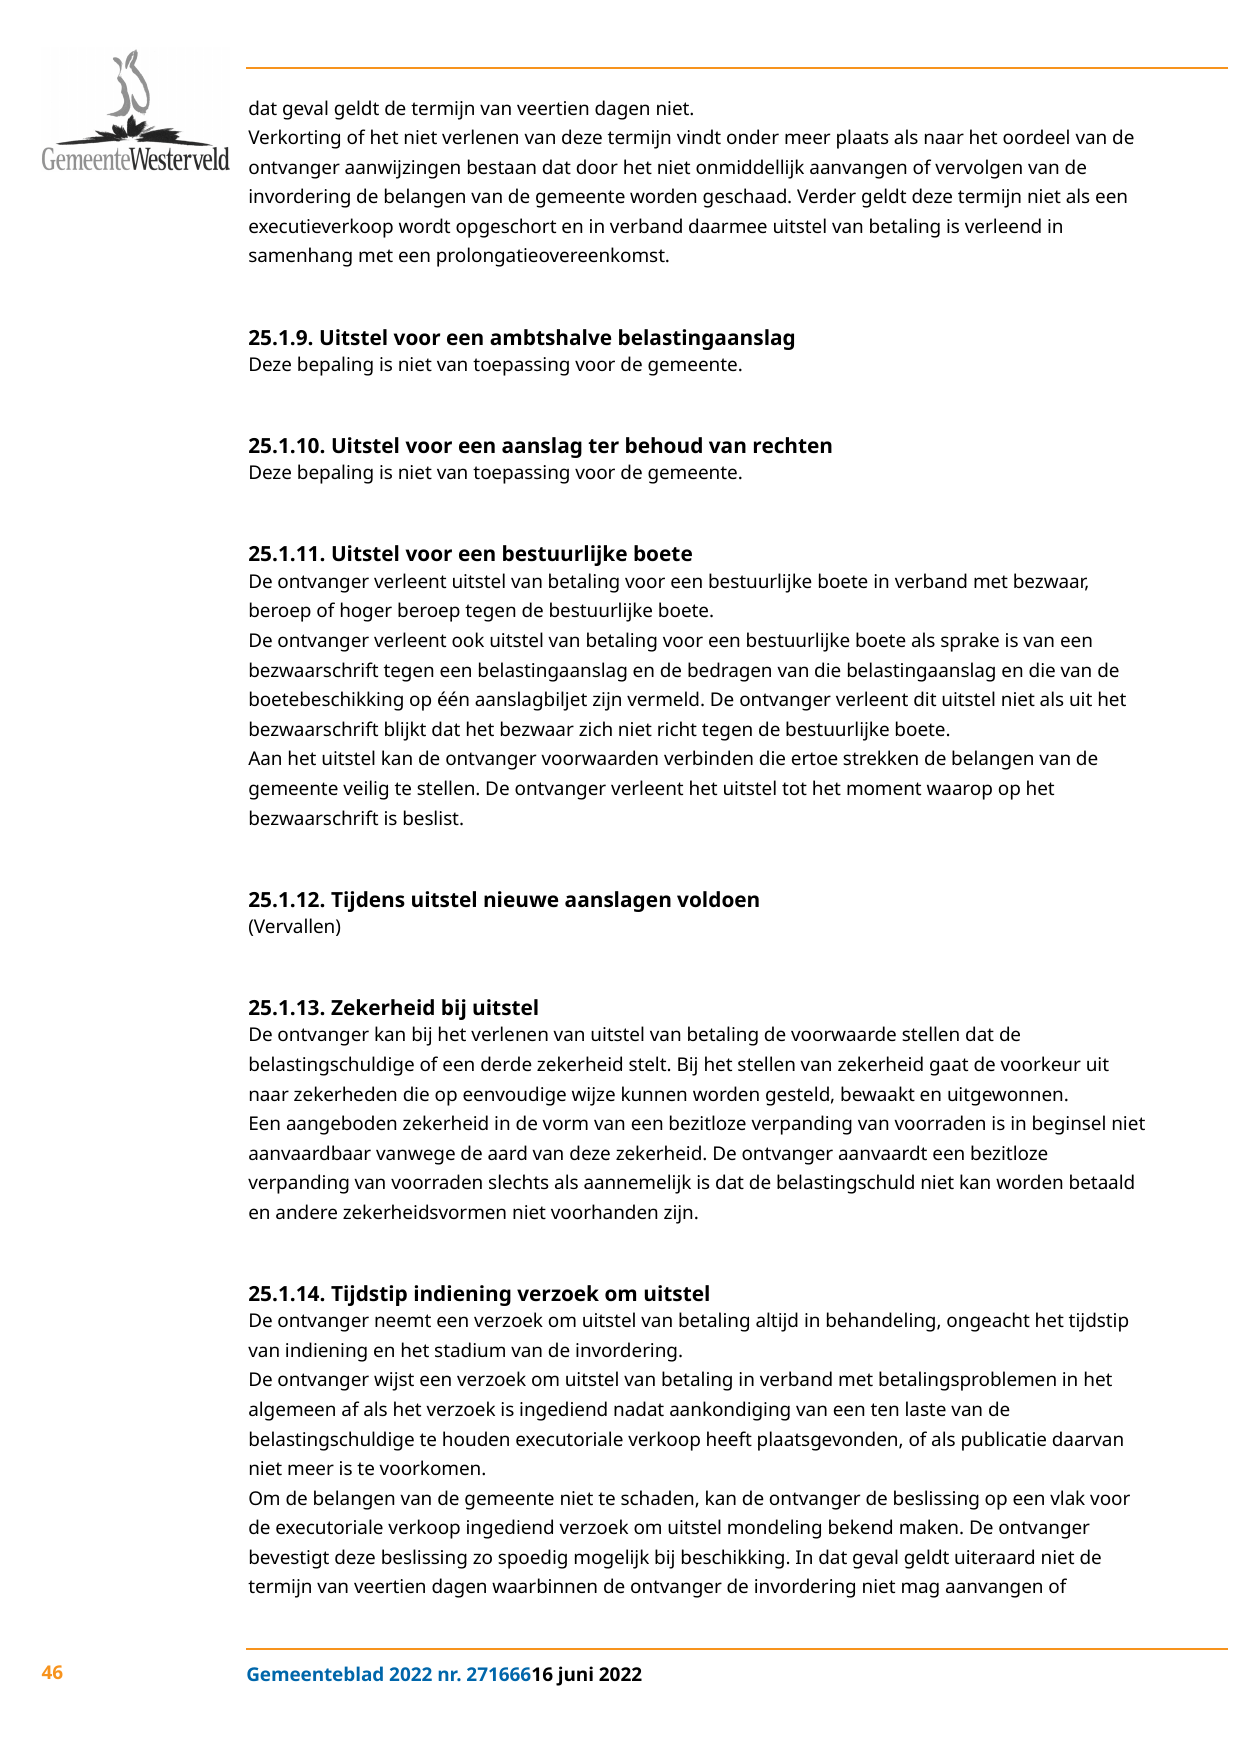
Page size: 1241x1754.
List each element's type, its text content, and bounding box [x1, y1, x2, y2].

text Deze bepaling is niet van toepassing voor de gemeente. [248, 351, 1152, 377]
text Verkorting of het niet verlenen van deze termijn vindt onder meer plaats als naar het oordeel van de ontvanger aanwijzingen bestaan dat door het niet onmiddellijk aanvangen of vervolgen van de invordering de belangen van de gemeente worden geschaad. Verder geldt deze termijn niet als een executieverkoop wordt opgeschort en in verband daarmee uitstel van betaling is verleend in samenhang met een prolongatieovereenkomst. [248, 124, 1152, 268]
text De ontvanger kan bij het verlenen van uitstel van betaling de voorwaarde stellen dat de belastingschuldige of een derde zekerheid stelt. Bij het stellen van zekerheid gaat de voorkeur uit naar zekerheden die op eenvoudige wijze kunnen worden gesteld, bewaakt en uitgewonnen. [248, 1022, 1152, 1106]
text 25.1.11. Uitstel voor een bestuurlijke boete [248, 539, 1152, 568]
text 25.1.10. Uitstel voor een aanslag ter behoud van rechten [248, 431, 1152, 459]
text De ontvanger verleent ook uitstel van betaling voor een bestuurlijke boete als sprake is van een bezwaarschrift tegen een belastingaanslag en de bedragen van die belastingaanslag en die van de boetebeschikking op één aanslagbiljet zijn vermeld. De ontvanger verleent dit uitstel niet als uit het bezwaarschrift blijkt dat het bezwaar zich niet richt tegen de bestuurlijke boete. [248, 627, 1152, 742]
picture [41, 47, 231, 172]
text De ontvanger verleent uitstel van betaling voor een bestuurlijke boete in verband met bezwaar, beroep of hoger beroep tegen de bestuurlijke boete. [248, 568, 1152, 623]
text 25.1.12. Tijdens uitstel nieuwe aanslagen voldoen [248, 885, 1152, 913]
text 25.1.14. Tijdstip indiening verzoek om uitstel [248, 1279, 1152, 1307]
text Deze bepaling is niet van toepassing voor de gemeente. [248, 459, 1152, 485]
text (Vervallen) [248, 913, 1152, 939]
text De ontvanger wijst een verzoek om uitstel van betaling in verband met betalingsproblemen in het algemeen af als het verzoek is ingediend nadat aankondiging van een ten laste van de belastingschuldige te houden executoriale verkoop heeft plaatsgevonden, of als publicatie daarvan niet meer is te voorkomen. [248, 1367, 1152, 1481]
text 25.1.13. Zekerheid bij uitstel [248, 993, 1152, 1022]
text 25.1.9. Uitstel voor een ambtshalve belastingaanslag [248, 323, 1152, 351]
text Aan het uitstel kan de ontvanger voorwaarden verbinden die ertoe strekken de belangen van de gemeente veilig te stellen. De ontvanger verleent het uitstel tot het moment waarop op het bezwaarschrift is beslist. [248, 746, 1152, 830]
text Om de belangen van de gemeente niet te schaden, kan de ontvanger de beslissing op een vlak voor de executoriale verkoop ingediend verzoek om uitstel mondeling bekend maken. De ontvanger bevestigt deze beslissing zo spoedig mogelijk bij beschikking. In dat geval geldt uiteraard niet de termijn van veertien dagen waarbinnen de ontvanger de invordering niet mag aanvangen of [248, 1485, 1152, 1599]
text Een aangeboden zekerheid in de vorm van een bezitloze verpanding van voorraden is in beginsel niet aanvaardbaar vanwege de aard van deze zekerheid. De ontvanger aanvaardt een bezitloze verpanding van voorraden slechts als aannemelijk is dat de belastingschuld niet kan worden betaald en andere zekerheidsvormen niet voorhanden zijn. [248, 1110, 1152, 1225]
text De ontvanger neemt een verzoek om uitstel van betaling altijd in behandeling, ongeacht het tijdstip van indiening en het stadium van de invordering. [248, 1307, 1152, 1363]
text dat geval geldt de termijn van veertien dagen niet. [248, 95, 1152, 121]
